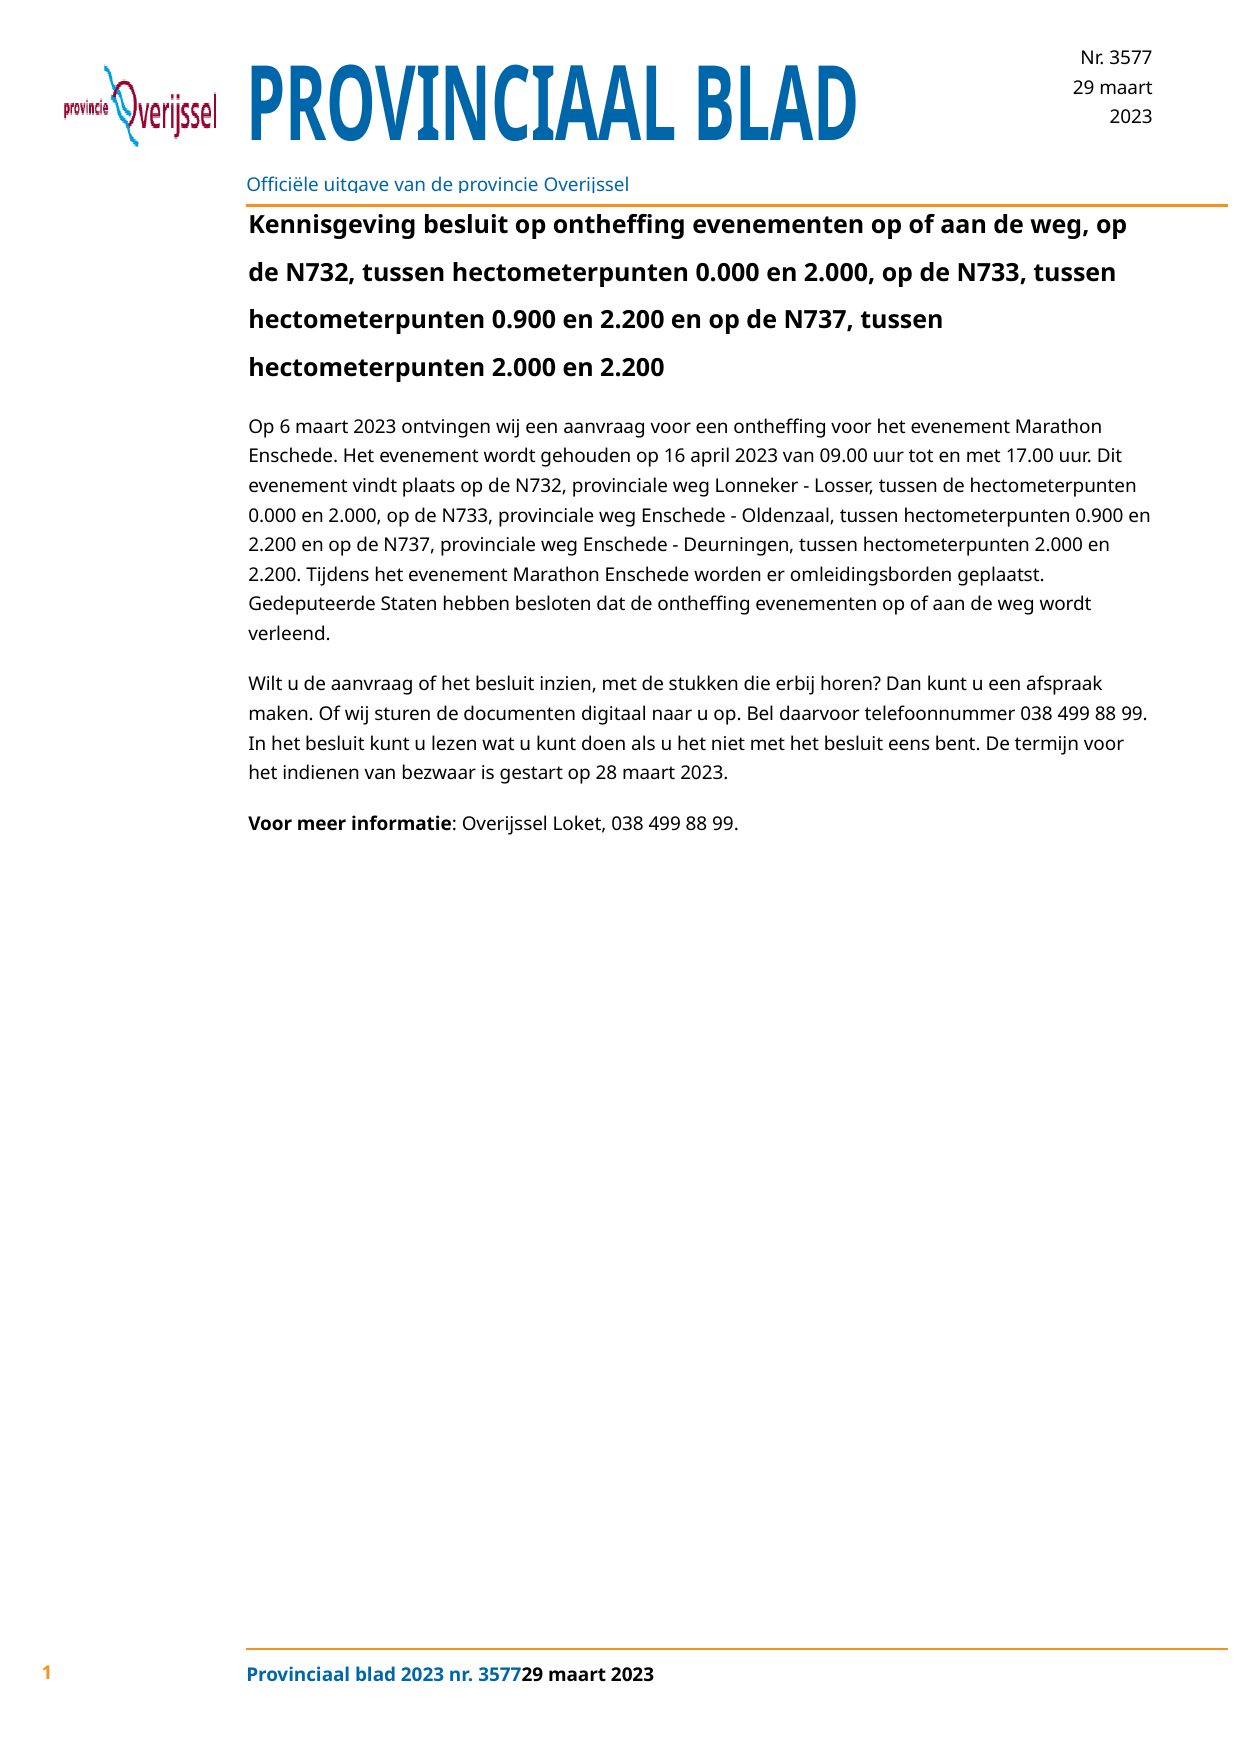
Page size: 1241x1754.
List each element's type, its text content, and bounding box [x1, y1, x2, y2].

text Wilt u de aanvraag of het besluit inzien, met de stukken die erbij horen? Dan kunt u een afspraak maken. Of wij sturen de documenten digitaal naar u op. Bel daarvoor telefoonnummer 038 499 88 99. In het besluit kunt u lezen wat u kunt doen als u het niet met het besluit eens bent. De termijn voor het indienen van bezwaar is gestart op 28 maart 2023. [248, 671, 1152, 785]
text Kennisgeving besluit op ontheffing evenementen op of aan de weg, op de N732, tussen hectometerpunten 0.000 en 2.000, op de N733, tussen hectometerpunten 0.900 en 2.200 en op de N737, tussen hectometerpunten 2.000 en 2.200 [248, 207, 1152, 384]
text Op 6 maart 2023 ontvingen wij een aanvraag voor een ontheffing voor het evenement Marathon Enschede. Het evenement wordt gehouden op 16 april 2023 van 09.00 uur tot en met 17.00 uur. Dit evenement vindt plaats op de N732, provinciale weg Lonneker - Losser, tussen de hectometerpunten 0.000 en 2.000, op de N733, provinciale weg Enschede - Oldenzaal, tussen hectometerpunten 0.900 en 2.200 en op de N737, provinciale weg Enschede - Deurningen, tussen hectometerpunten 2.000 en 2.200. Tijdens het evenement Marathon Enschede worden er omleidingsborden geplaatst. Gedeputeerde Staten hebben besloten dat de ontheffing evenementen op of aan de weg wordt verleend. [248, 413, 1152, 646]
text Voor meer informatie: Overijssel Loket, 038 499 88 99. [248, 810, 1152, 836]
picture [41, 47, 231, 172]
